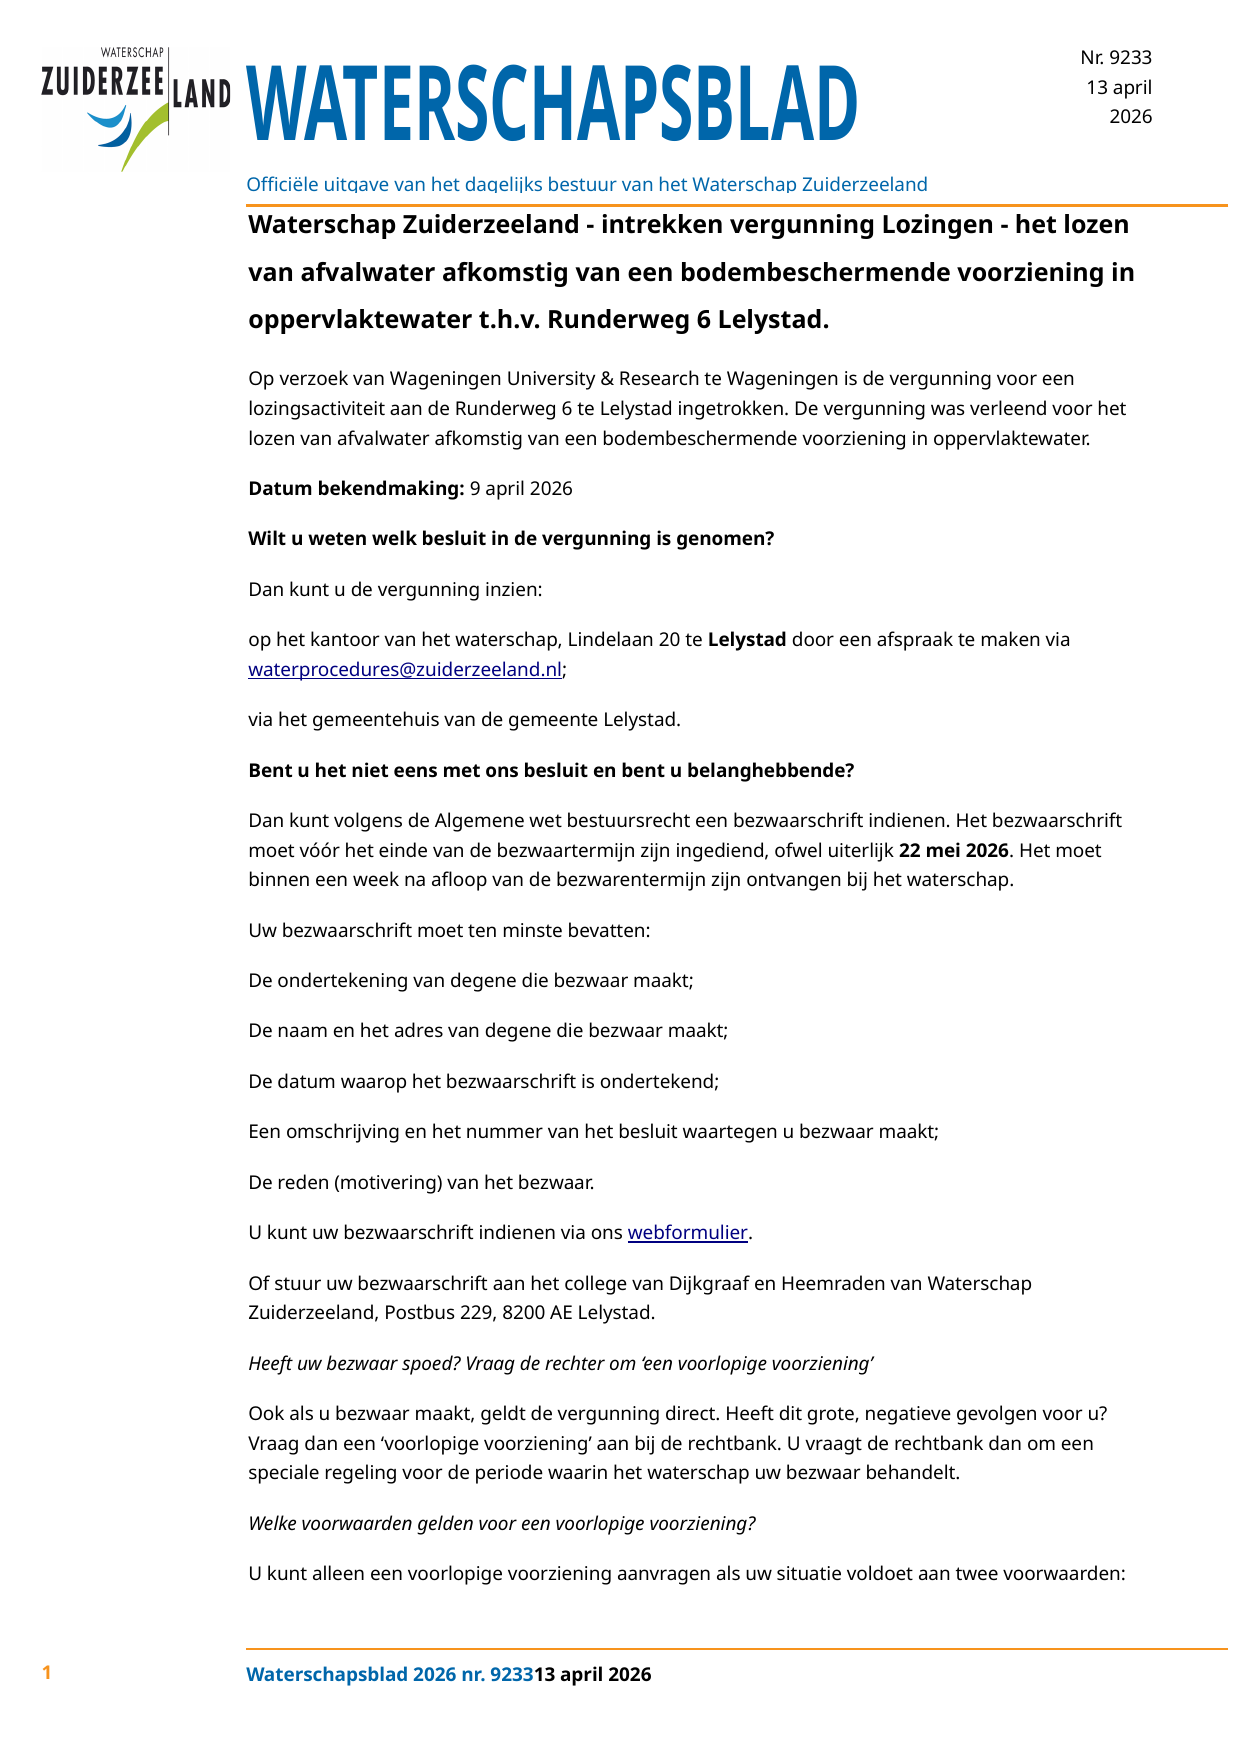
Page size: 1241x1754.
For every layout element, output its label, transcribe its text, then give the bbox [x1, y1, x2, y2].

text Heeft uw bezwaar spoed? Vraag de rechter om ‘een voorlopige voorziening’ [248, 1350, 1152, 1375]
text Uw bezwaarschrift moet ten minste bevatten: [248, 917, 1152, 942]
text Dan kunt volgens de Algemene wet bestuursrecht een bezwaarschrift indienen. Het bezwaarschrift moet vóór het einde van de bezwaartermijn zijn ingediend, ofwel uiterlijk 22 mei 2026. Het moet binnen een week na afloop van de bezwarentermijn zijn ontvangen bij het waterschap. [248, 807, 1152, 892]
text Welke voorwaarden gelden voor een voorlopige voorziening? [248, 1510, 1152, 1535]
picture [41, 47, 231, 172]
text op het kantoor van het waterschap, Lindelaan 20 te Lelystad door een afspraak te maken via waterprocedures@zuiderzeeland.nl; [248, 626, 1152, 682]
text Op verzoek van Wageningen University & Research te Wageningen is de vergunning voor een lozingsactiviteit aan de Runderweg 6 te Lelystad ingetrokken. De vergunning was verleend voor het lozen van afvalwater afkomstig van een bodembeschermende voorziening in oppervlaktewater. [248, 366, 1152, 450]
text Ook als u bezwaar maakt, geldt de vergunning direct. Heeft dit grote, negatieve gevolgen voor u? Vraag dan een ‘voorlopige voorziening’ aan bij de rechtbank. U vraagt de rechtbank dan om een speciale regeling voor de periode waarin het waterschap uw bezwaar behandelt. [248, 1400, 1152, 1485]
text De ondertekening van degene die bezwaar maakt; [248, 967, 1152, 993]
text U kunt alleen een voorlopige voorziening aanvragen als uw situatie voldoet aan twee voorwaarden: [248, 1560, 1152, 1586]
text De datum waarop het bezwaarschrift is ondertekend; [248, 1068, 1152, 1094]
text Wilt u weten welk besluit in de vergunning is genomen? [248, 526, 1152, 551]
text De reden (motivering) van het bezwaar. [248, 1169, 1152, 1194]
text Dan kunt u de vergunning inzien: [248, 576, 1152, 602]
text Datum bekendmaking: 9 april 2026 [248, 475, 1152, 501]
text De naam en het adres van degene die bezwaar maakt; [248, 1018, 1152, 1043]
text via het gemeentehuis van de gemeente Lelystad. [248, 706, 1152, 732]
text Een omschrijving en het nummer van het besluit waartegen u bezwaar maakt; [248, 1118, 1152, 1144]
text Of stuur uw bezwaarschrift aan het college van Dijkgraaf en Heemraden van Waterschap Zuiderzeeland, Postbus 229, 8200 AE Lelystad. [248, 1270, 1152, 1325]
text Waterschap Zuiderzeeland - intrekken vergunning Lozingen - het lozen van afvalwater afkomstig van een bodembeschermende voorziening in oppervlaktewater t.h.v. Runderweg 6 Lelystad. [248, 207, 1152, 336]
text U kunt uw bezwaarschrift indienen via ons webformulier. [248, 1219, 1152, 1245]
text Bent u het niet eens met ons besluit en bent u belanghebbende? [248, 757, 1152, 782]
